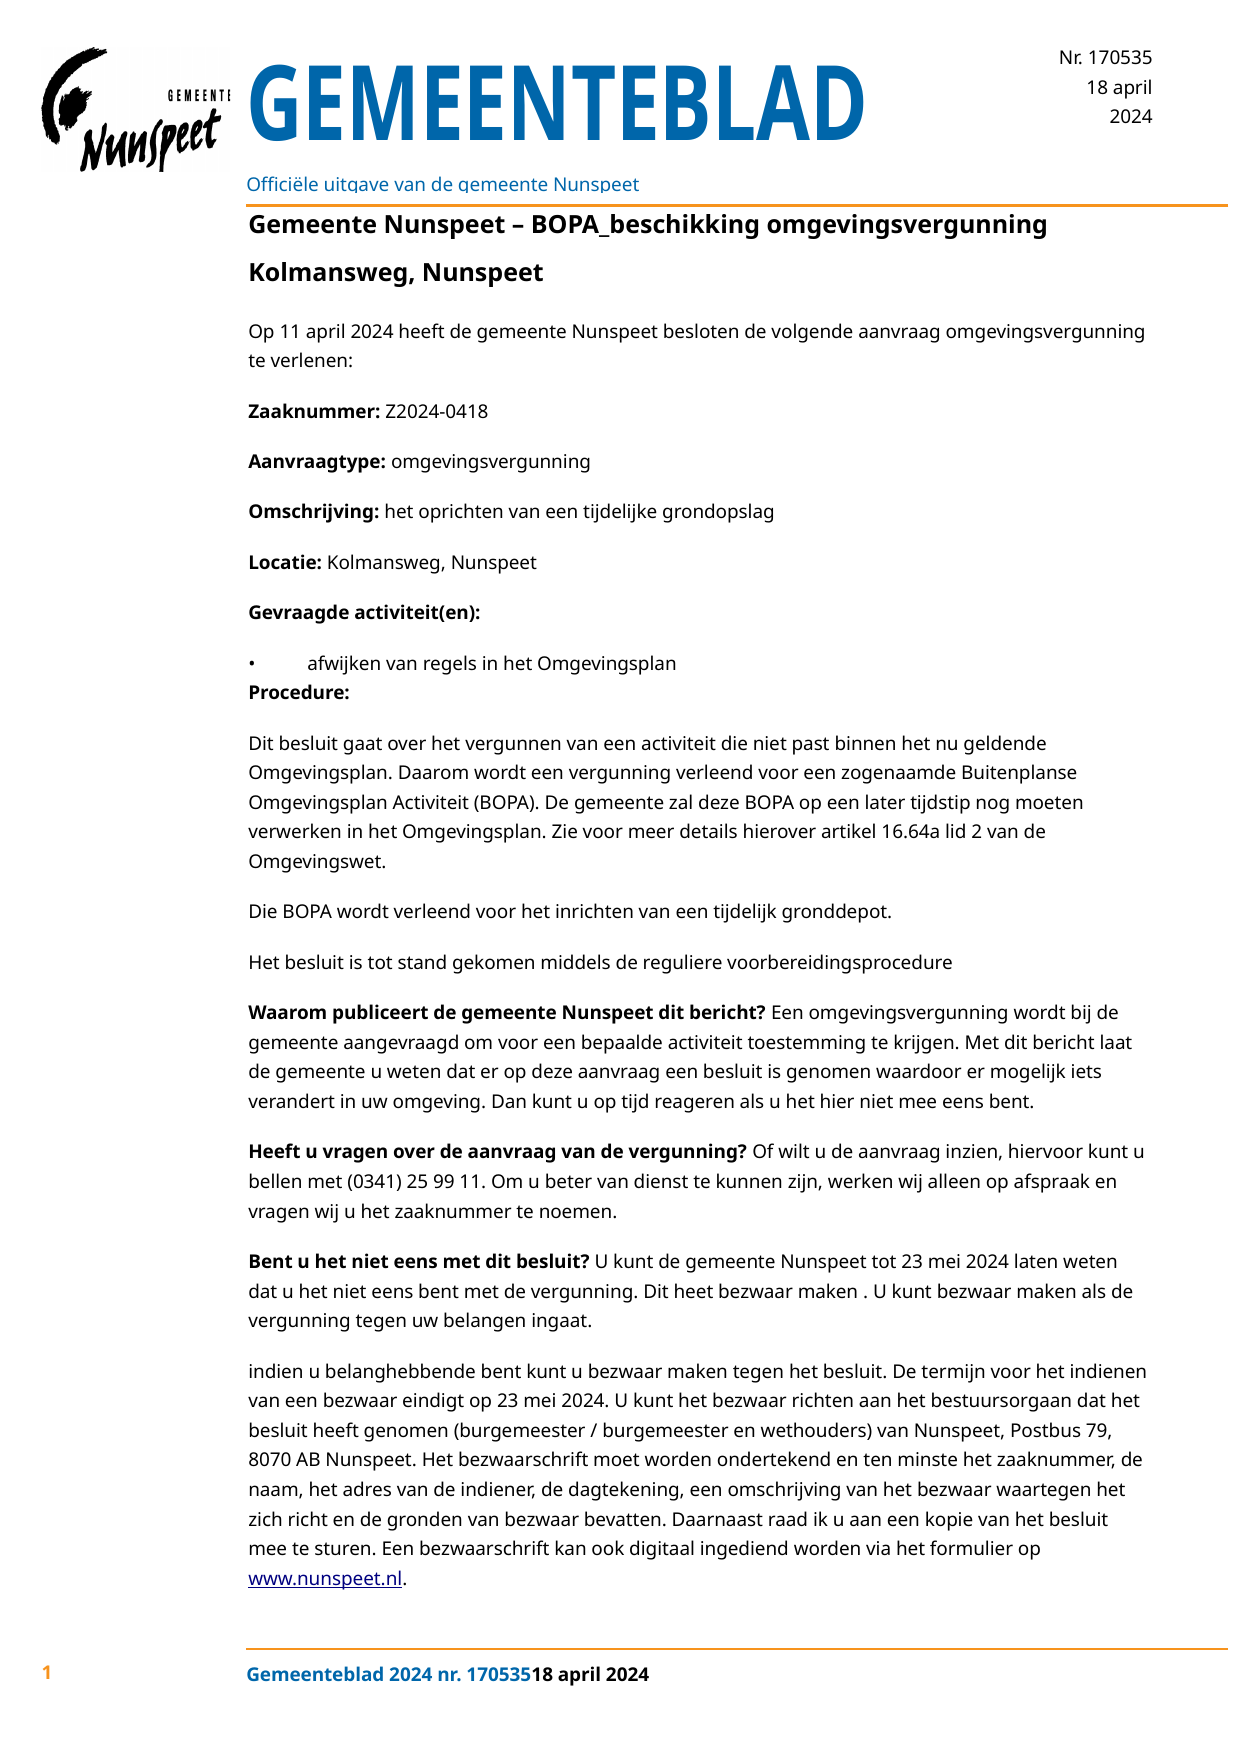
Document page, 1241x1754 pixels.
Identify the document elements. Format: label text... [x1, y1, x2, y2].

text Zaaknummer: Z2024-0418 [248, 398, 1152, 424]
list afwijken van regels in het Omgevingsplan [248, 650, 1152, 676]
text Waarom publiceert de gemeente Nunspeet dit bericht? Een omgevingsvergunning wordt bij de gemeente aangevraagd om voor een bepaalde activiteit toestemming te krijgen. Met dit bericht laat de gemeente u weten dat er op deze aanvraag een besluit is genomen waardoor er mogelijk iets verandert in uw omgeving. Dan kunt u op tijd reageren als u het hier niet mee eens bent. [248, 999, 1152, 1114]
text Aanvraagtype: omgevingsvergunning [248, 448, 1152, 474]
text Gevraagde activiteit(en): [248, 599, 1152, 625]
text Procedure: [248, 679, 1152, 705]
text Gemeente Nunspeet – BOPA_beschikking omgevingsvergunning Kolmansweg, Nunspeet [248, 207, 1152, 288]
text Heeft u vragen over de aanvraag van de vergunning? Of wilt u de aanvraag inzien, hiervoor kunt u bellen met (0341) 25 99 11. Om u beter van dienst te kunnen zijn, werken wij alleen op afspraak en vragen wij u het zaaknummer te noemen. [248, 1139, 1152, 1224]
text Bent u het niet eens met dit besluit? U kunt de gemeente Nunspeet tot 23 mei 2024 laten weten dat u het niet eens bent met de vergunning. Dit heet bezwaar maken . U kunt bezwaar maken als de vergunning tegen uw belangen ingaat. [248, 1248, 1152, 1333]
text Die BOPA wordt verleend voor het inrichten van een tijdelijk gronddepot. [248, 899, 1152, 924]
text Omschrijving: het oprichten van een tijdelijke grondopslag [248, 499, 1152, 524]
text Op 11 april 2024 heeft de gemeente Nunspeet besloten de volgende aanvraag omgevingsvergunning te verlenen: [248, 318, 1152, 373]
text Locatie: Kolmansweg, Nunspeet [248, 549, 1152, 575]
text Dit besluit gaat over het vergunnen van een activiteit die niet past binnen het nu geldende Omgevingsplan. Daarom wordt een vergunning verleend voor een zogenaamde Buitenplanse Omgevingsplan Activiteit (BOPA). De gemeente zal deze BOPA op een later tijdstip nog moeten verwerken in het Omgevingsplan. Zie voor meer details hierover artikel 16.64a lid 2 van de Omgevingswet. [248, 730, 1152, 874]
picture [41, 47, 231, 172]
text indien u belanghebbende bent kunt u bezwaar maken tegen het besluit. De termijn voor het indienen van een bezwaar eindigt op 23 mei 2024. U kunt het bezwaar richten aan het bestuursorgaan dat het besluit heeft genomen (burgemeester / burgemeester en wethouders) van Nunspeet, Postbus 79, 8070 AB Nunspeet. Het bezwaarschrift moet worden ondertekend en ten minste het zaaknummer, de naam, het adres van de indiener, de dagtekening, een omschrijving van het bezwaar waartegen het zich richt en de gronden van bezwaar bevatten. Daarnaast raad ik u aan een kopie van het besluit mee te sturen. Een bezwaarschrift kan ook digitaal ingediend worden via het formulier op www.nunspeet.nl. [248, 1358, 1152, 1591]
text Het besluit is tot stand gekomen middels de reguliere voorbereidingsprocedure [248, 949, 1152, 975]
